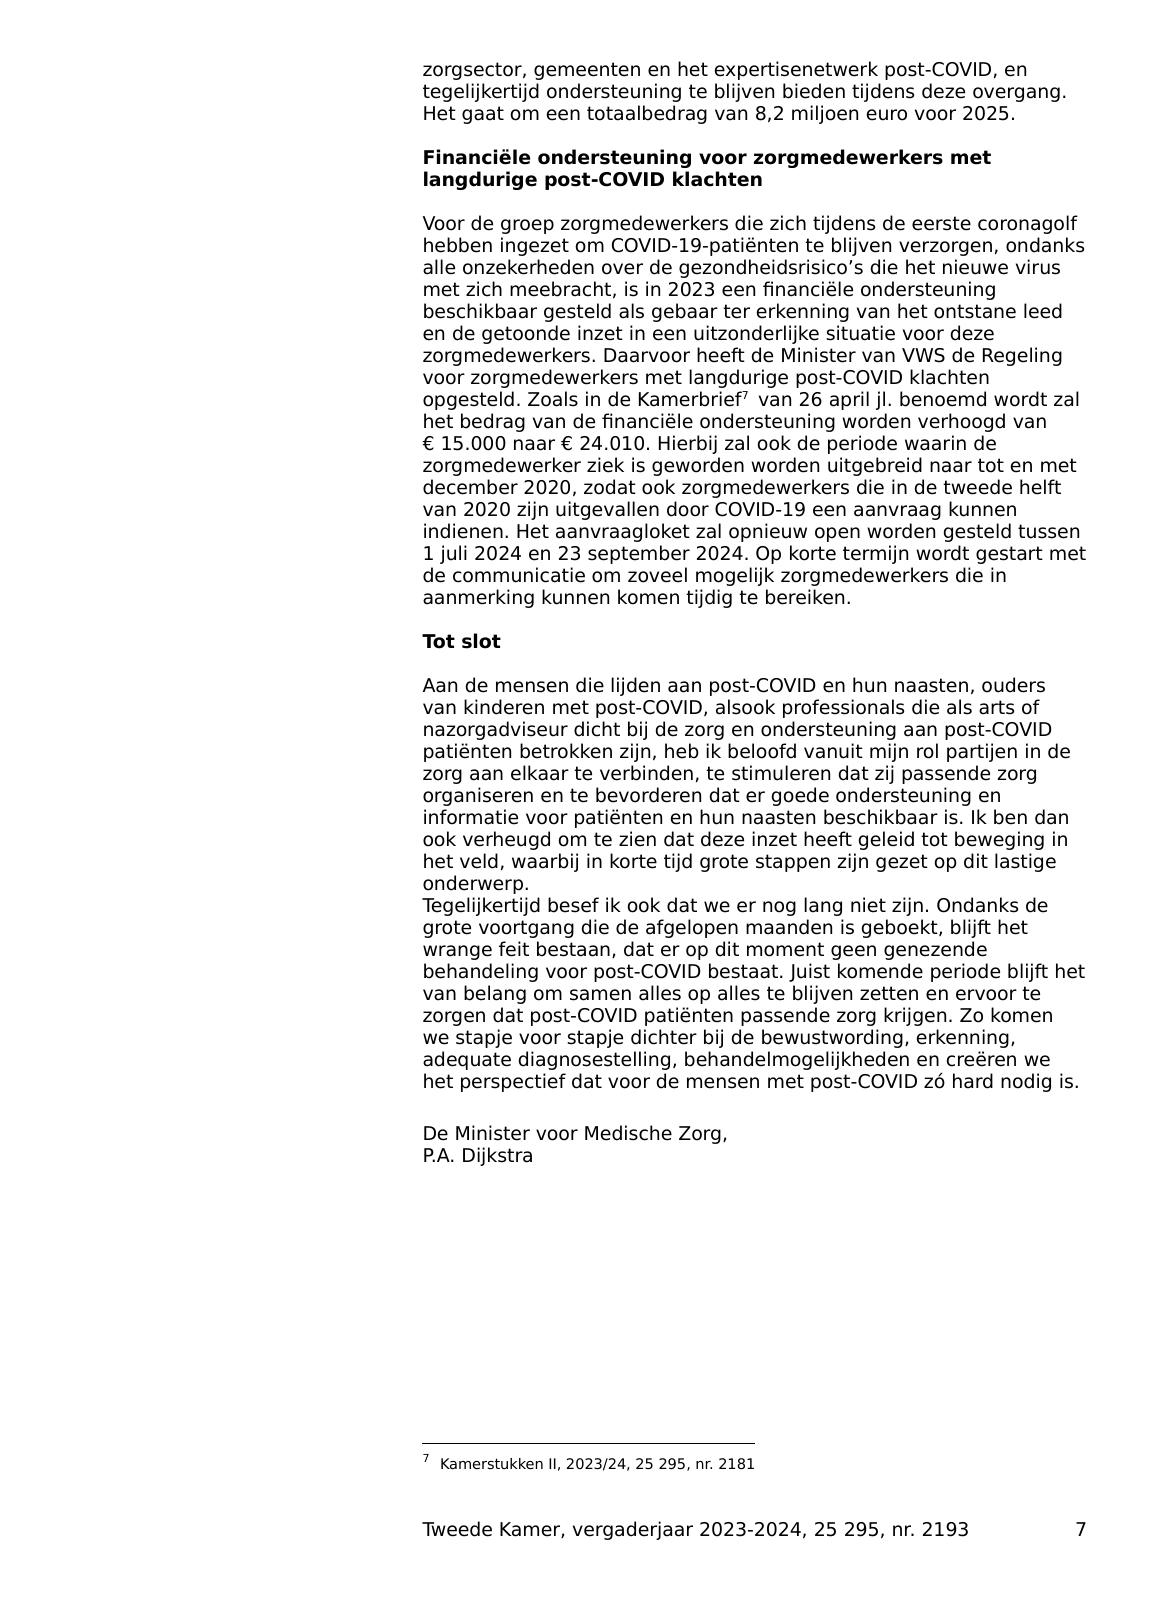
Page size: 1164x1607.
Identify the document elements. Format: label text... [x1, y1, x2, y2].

text Voor de groep zorgmedewerkers die zich tijdens de eerste coronagolf hebben ingezet om COVID-19-patiënten te blijven verzorgen, ondanks alle onzekerheden over de gezondheidsrisico’s die het nieuwe virus met zich meebracht, is in 2023 een financiële ondersteuning beschikbaar gesteld als gebaar ter erkenning van het ontstane leed en de getoonde inzet in een uitzonderlijke situatie voor deze zorgmedewerkers. Daarvoor heeft de Minister van VWS de Regeling voor zorgmedewerkers met langdurige post-COVID klachten opgesteld. Zoals in de Kamerbrief van 26 april jl. benoemd wordt zal het bedrag van de financiële ondersteuning worden verhoogd van € 15.000 naar € 24.010. Hierbij zal ook de periode waarin de zorgmedewerker ziek is geworden worden uitgebreid naar tot en met december 2020, zodat ook zorgmedewerkers die in de tweede helft van 2020 zijn uitgevallen door COVID-19 een aanvraag kunnen indienen. Het aanvraagloket zal opnieuw open worden gesteld tussen 1 juli 2024 en 23 september 2024. Op korte termijn wordt gestart met de communicatie om zoveel mogelijk zorgmedewerkers die in aanmerking kunnen komen tijdig te bereiken. [422, 213, 1087, 609]
subtitle Financiële ondersteuning voor zorgmedewerkers met langdurige post-COVID klachten [422, 147, 1087, 191]
text Aan de mensen die lijden aan post-COVID en hun naasten, ouders van kinderen met post-COVID, alsook professionals die als arts of nazorgadviseur dicht bij de zorg en ondersteuning aan post-COVID patiënten betrokken zijn, heb ik beloofd vanuit mijn rol partijen in de zorg aan elkaar te verbinden, te stimuleren dat zij passende zorg organiseren en te bevorderen dat er goede ondersteuning en informatie voor patiënten en hun naasten beschikbaar is. Ik ben dan ook verheugd om te zien dat deze inzet heeft geleid tot beweging in het veld, waarbij in korte tijd grote stappen zijn gezet op dit lastige onderwerp. [422, 675, 1087, 895]
subtitle Tot slot [422, 631, 1087, 653]
text zorgsector, gemeenten en het expertisenetwerk post-COVID, en tegelijkertijd ondersteuning te blijven bieden tijdens deze overgang. Het gaat om een totaalbedrag van 8,2 miljoen euro voor 2025. [422, 59, 1087, 125]
text Kamerstukken II, 2023/24, 25 295, nr. 2181 [422, 1452, 1087, 1474]
text De Minister voor Medische Zorg, P.A. Dijkstra [422, 1123, 1087, 1167]
text Tegelijkertijd besef ik ook dat we er nog lang niet zijn. Ondanks de grote voortgang die de afgelopen maanden is geboekt, blijft het wrange feit bestaan, dat er op dit moment geen genezende behandeling voor post-COVID bestaat. Juist komende periode blijft het van belang om samen alles op alles te blijven zetten en ervoor te zorgen dat post-COVID patiënten passende zorg krijgen. Zo komen we stapje voor stapje dichter bij de bewustwording, erkenning, adequate diagnosestelling, behandelmogelijkheden en creëren we het perspectief dat voor de mensen met post-COVID zó hard nodig is. [422, 895, 1087, 1093]
